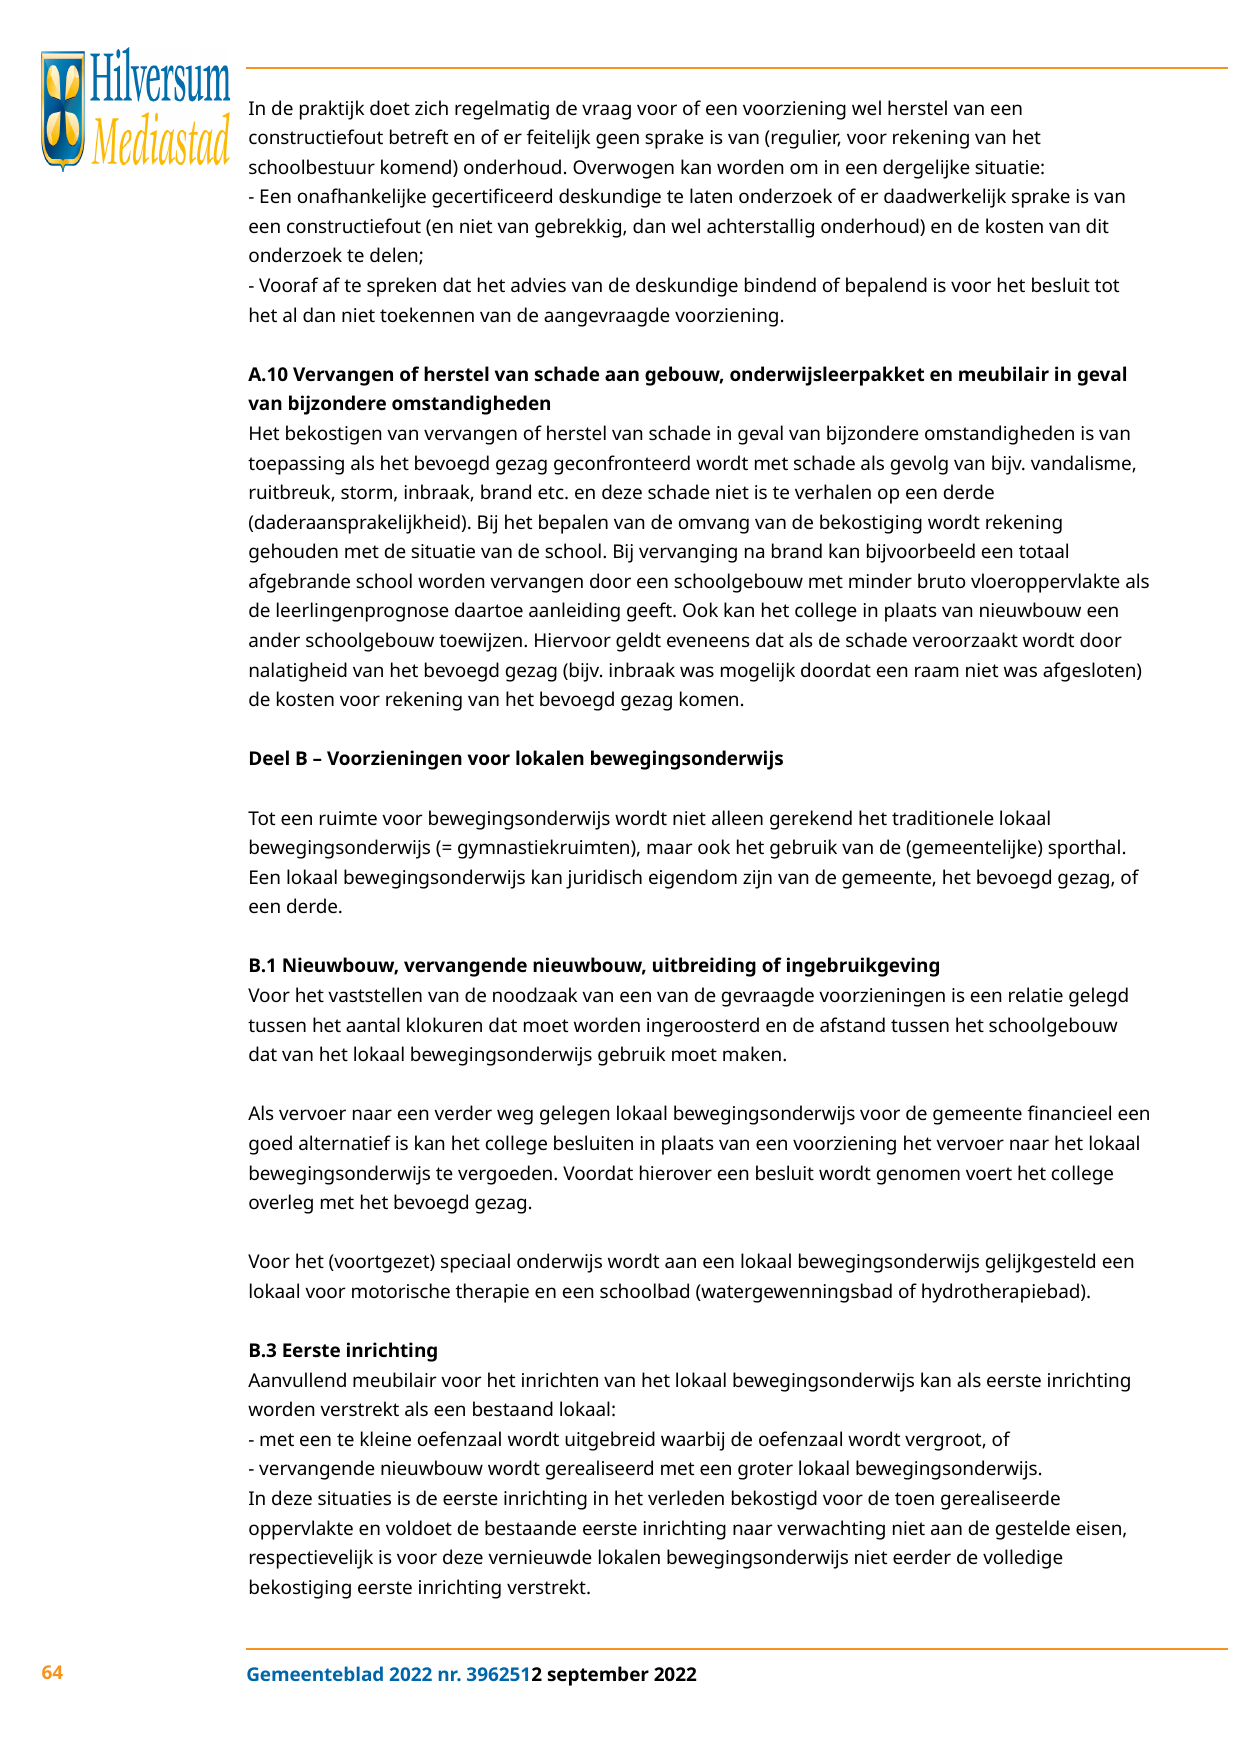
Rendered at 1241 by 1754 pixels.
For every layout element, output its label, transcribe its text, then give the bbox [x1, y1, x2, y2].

text Aanvullend meubilair voor het inrichten van het lokaal bewegingsonderwijs kan als eerste inrichting worden verstrekt als een bestaand lokaal: [248, 1367, 1152, 1422]
text - Vooraf af te spreken dat het advies van de deskundige bindend of bepalend is voor het besluit tot het al dan niet toekennen van de aangevraagde voorziening. [248, 272, 1152, 328]
text B.1 Nieuwbouw, vervangende nieuwbouw, uitbreiding of ingebruikgeving [248, 953, 1152, 978]
text - vervangende nieuwbouw wordt gerealiseerd met een groter lokaal bewegingsonderwijs. [248, 1456, 1152, 1481]
text - met een te kleine oefenzaal wordt uitgebreid waarbij de oefenzaal wordt vergroot, of [248, 1426, 1152, 1452]
text Deel B – Voorzieningen voor lokalen bewegingsonderwijs [248, 746, 1152, 771]
picture [41, 47, 231, 172]
text Tot een ruimte voor bewegingsonderwijs wordt niet alleen gerekend het traditionele lokaal bewegingsonderwijs (= gymnastiekruimten), maar ook het gebruik van de (gemeentelijke) sporthal. Een lokaal bewegingsonderwijs kan juridisch eigendom zijn van de gemeente, het bevoegd gezag, of een derde. [248, 805, 1152, 919]
text - Een onafhankelijke gecertificeerd deskundige te laten onderzoek of er daadwerkelijk sprake is van een constructiefout (en niet van gebrekkig, dan wel achterstallig onderhoud) en de kosten van dit onderzoek te delen; [248, 183, 1152, 268]
text In deze situaties is de eerste inrichting in het verleden bekostigd voor de toen gerealiseerde oppervlakte en voldoet de bestaande eerste inrichting naar verwachting niet aan de gestelde eisen, respectievelijk is voor deze vernieuwde lokalen bewegingsonderwijs niet eerder de volledige bekostiging eerste inrichting verstrekt. [248, 1485, 1152, 1600]
text In de praktijk doet zich regelmatig de vraag voor of een voorziening wel herstel van een constructiefout betreft en of er feitelijk geen sprake is van (regulier, voor rekening van het schoolbestuur komend) onderhoud. Overwogen kan worden om in een dergelijke situatie: [248, 95, 1152, 180]
text Voor het vaststellen van de noodzaak van een van de gevraagde voorzieningen is een relatie gelegd tussen het aantal klokuren dat moet worden ingeroosterd en de afstand tussen het schoolgebouw dat van het lokaal bewegingsonderwijs gebruik moet maken. [248, 982, 1152, 1067]
text Als vervoer naar een verder weg gelegen lokaal bewegingsonderwijs voor de gemeente financieel een goed alternatief is kan het college besluiten in plaats van een voorziening het vervoer naar het lokaal bewegingsonderwijs te vergoeden. Voordat hierover een besluit wordt genomen voert het college overleg met het bevoegd gezag. [248, 1101, 1152, 1215]
text Voor het (voortgezet) speciaal onderwijs wordt aan een lokaal bewegingsonderwijs gelijkgesteld een lokaal voor motorische therapie en een schoolbad (watergewenningsbad of hydrotherapiebad). [248, 1248, 1152, 1304]
text B.3 Eerste inrichting [248, 1337, 1152, 1363]
text A.10 Vervangen of herstel van schade aan gebouw, onderwijsleerpakket en meubilair in geval van bijzondere omstandigheden [248, 361, 1152, 416]
text Het bekostigen van vervangen of herstel van schade in geval van bijzondere omstandigheden is van toepassing als het bevoegd gezag geconfronteerd wordt met schade als gevolg van bijv. vandalisme, ruitbreuk, storm, inbraak, brand etc. en deze schade niet is te verhalen op een derde (daderaansprakelijkheid). Bij het bepalen van de omvang van de bekostiging wordt rekening gehouden met de situatie van de school. Bij vervanging na brand kan bijvoorbeeld een totaal afgebrande school worden vervangen door een schoolgebouw met minder bruto vloeroppervlakte als de leerlingenprognose daartoe aanleiding geeft. Ook kan het college in plaats van nieuwbouw een ander schoolgebouw toewijzen. Hiervoor geldt eveneens dat als de schade veroorzaakt wordt door nalatigheid van het bevoegd gezag (bijv. inbraak was mogelijk doordat een raam niet was afgesloten) de kosten voor rekening van het bevoegd gezag komen. [248, 420, 1152, 712]
